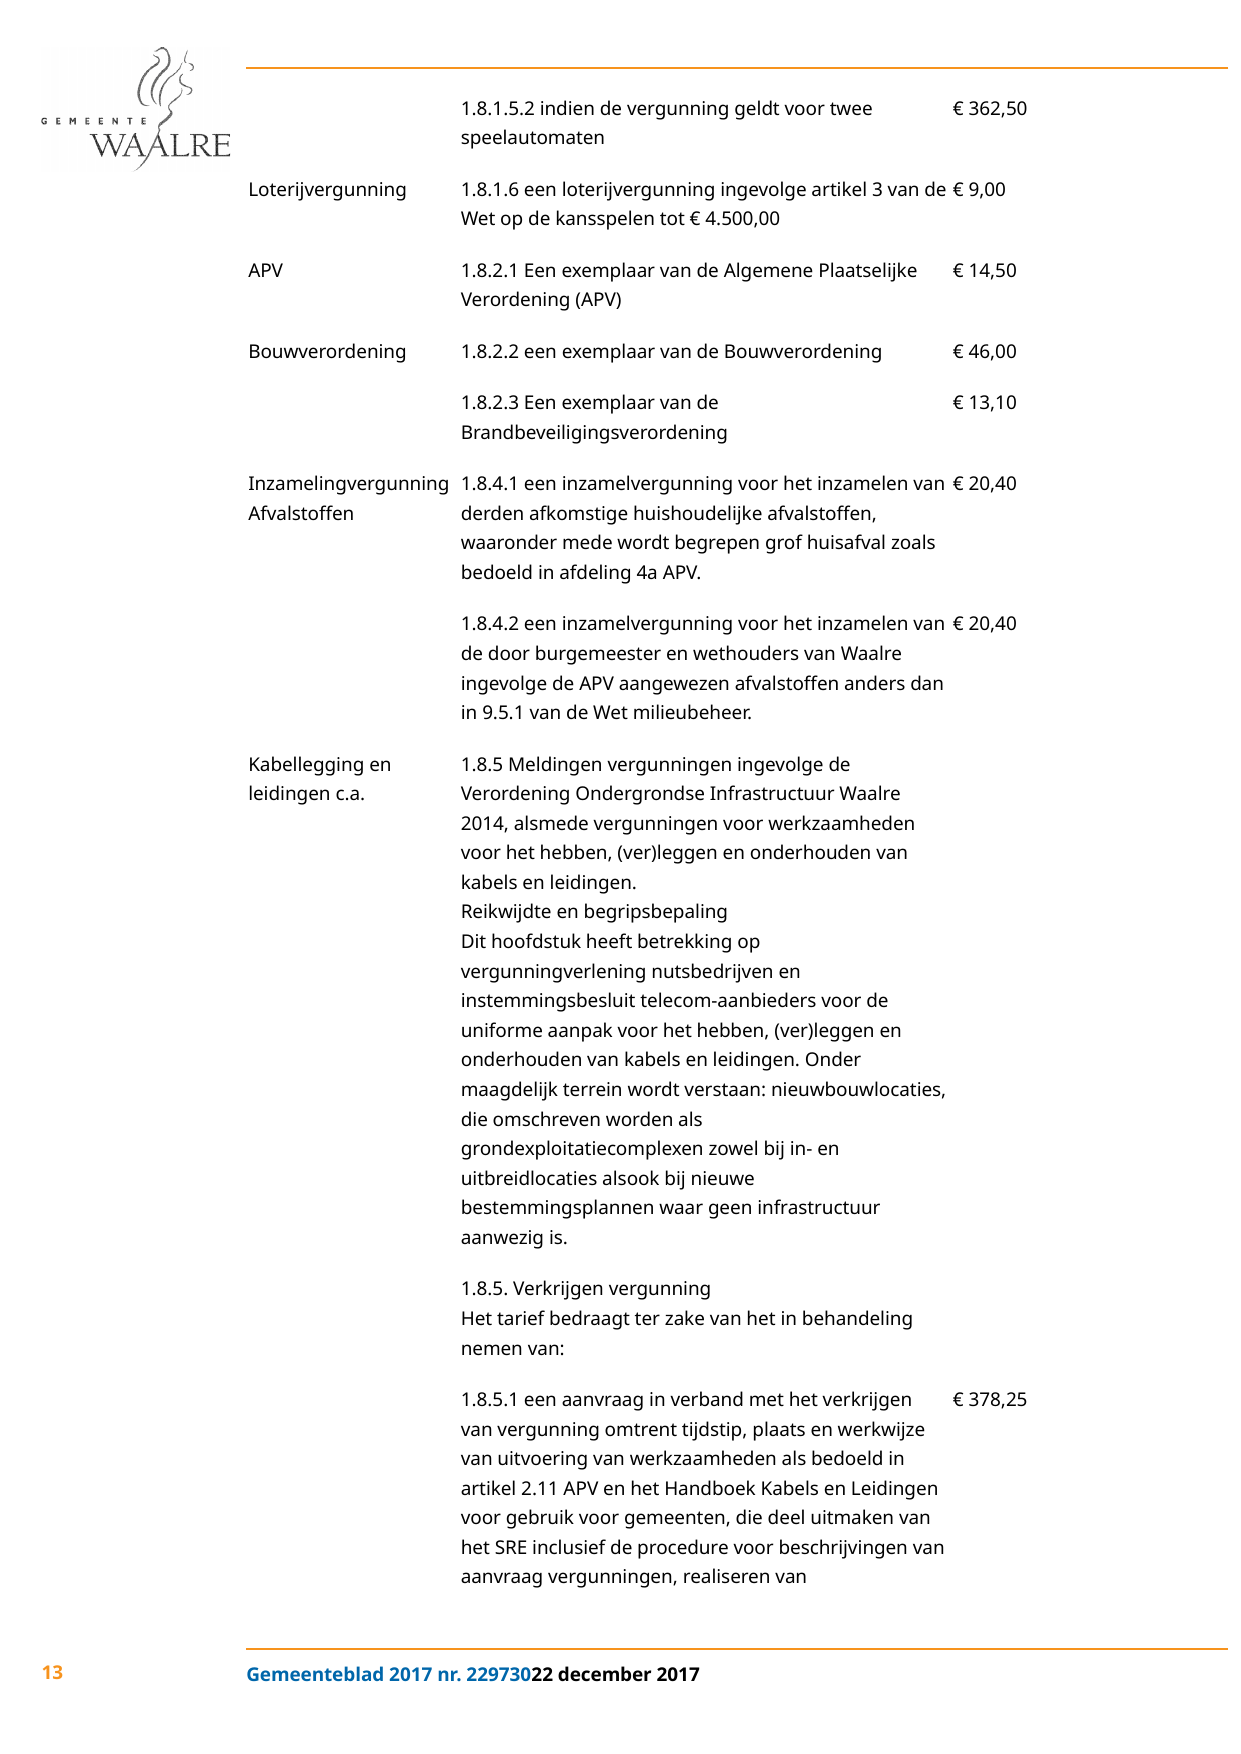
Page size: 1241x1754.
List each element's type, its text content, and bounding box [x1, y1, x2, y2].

table_cell [248, 389, 461, 445]
table_cell [248, 1276, 461, 1361]
table_cell € 378,25 [948, 1386, 1152, 1589]
table_cell [461, 312, 948, 338]
table_cell € 20,40 [948, 470, 1152, 585]
table_cell [948, 231, 1152, 257]
table_cell [461, 364, 948, 389]
table_cell [248, 1386, 461, 1589]
table_cell Kabellegging en leidingen c.a. [248, 751, 461, 1250]
table_cell [248, 445, 461, 470]
table_cell APV [248, 257, 461, 312]
table_cell Inzamelingvergunning Afvalstoffen [248, 470, 461, 585]
table_cell 1.8.1.6 een loterijvergunning ingevolge artikel 3 van de Wet op de kansspelen tot € 4.500,00 [461, 176, 948, 231]
table_cell [948, 751, 1152, 1250]
table_cell 1.8.4.2 een inzamelvergunning voor het inzamelen van de door burgemeester en wethouders van Waalre ingevolge de APV aangewezen afvalstoffen anders dan in 9.5.1 van de Wet milieubeheer. [461, 611, 948, 725]
table_cell € 20,40 [948, 611, 1152, 725]
table_cell [248, 1361, 461, 1386]
table_cell [948, 1276, 1152, 1361]
table_cell [948, 312, 1152, 338]
table_cell Bouwverordening [248, 338, 461, 364]
table_cell [248, 231, 461, 257]
table_cell [461, 231, 948, 257]
table_cell [248, 585, 461, 611]
table_cell 1.8.2.2 een exemplaar van de Bouwverordening [461, 338, 948, 364]
table_cell [461, 725, 948, 751]
table_cell [948, 585, 1152, 611]
table_cell € 13,10 [948, 389, 1152, 445]
table_cell € 9,00 [948, 176, 1152, 231]
table_cell [948, 725, 1152, 751]
table_cell [461, 445, 948, 470]
table_cell [248, 611, 461, 725]
table_cell 1.8.4.1 een inzamelvergunning voor het inzamelen van derden afkomstige huishoudelijke afvalstoffen, waaronder mede wordt begrepen grof huisafval zoals bedoeld in afdeling 4a APV. [461, 470, 948, 585]
table_cell [948, 364, 1152, 389]
table_cell [948, 1250, 1152, 1276]
table_cell 1.8.5 Meldingen vergunningen ingevolge de Verordening Ondergrondse Infrastructuur Waalre 2014, alsmede vergunningen voor werkzaamheden voor het hebben, (ver)leggen en onderhouden van kabels en leidingen. Reikwijdte en begripsbepaling Dit hoofdstuk heeft betrekking op vergunningverlening nutsbedrijven en instemmingsbesluit telecom-aanbieders voor de uniforme aanpak voor het hebben, (ver)leggen en onderhouden van kabels en leidingen. Onder maagdelijk terrein wordt verstaan: nieuwbouwlocaties, die omschreven worden als grondexploitatiecomplexen zowel bij in- en uitbreidlocaties alsook bij nieuwe bestemmingsplannen waar geen infrastructuur aanwezig is. [461, 751, 948, 1250]
table_cell [248, 312, 461, 338]
picture [41, 47, 231, 172]
table_cell [248, 95, 461, 150]
table_cell € 362,50 [948, 95, 1152, 150]
table_cell [948, 1361, 1152, 1386]
table_cell 1.8.2.3 Een exemplaar van de Brandbeveiligingsverordening [461, 389, 948, 445]
table_cell € 14,50 [948, 257, 1152, 312]
table_cell [248, 725, 461, 751]
table_cell 1.8.5.1 een aanvraag in verband met het verkrijgen van vergunning omtrent tijdstip, plaats en werkwijze van uitvoering van werkzaamheden als bedoeld in artikel 2.11 APV en het Handboek Kabels en Leidingen voor gebruik voor gemeenten, die deel uitmaken van het SRE inclusief de procedure voor beschrijvingen van aanvraag vergunningen, realiseren van [461, 1386, 948, 1589]
table_cell 1.8.1.5.2 indien de vergunning geldt voor twee speelautomaten [461, 95, 948, 150]
table_cell [248, 364, 461, 389]
table_cell [461, 1361, 948, 1386]
table_cell [461, 1250, 948, 1276]
table_cell 1.8.5. Verkrijgen vergunning Het tarief bedraagt ter zake van het in behandeling nemen van: [461, 1276, 948, 1361]
table_cell [461, 585, 948, 611]
table_cell [461, 150, 948, 176]
table_cell 1.8.2.1 Een exemplaar van de Algemene Plaatselijke Verordening (APV) [461, 257, 948, 312]
table_cell Loterijvergunning [248, 176, 461, 231]
table_cell [948, 150, 1152, 176]
table_cell € 46,00 [948, 338, 1152, 364]
table_cell [248, 1250, 461, 1276]
table_cell [948, 445, 1152, 470]
table_cell [248, 150, 461, 176]
